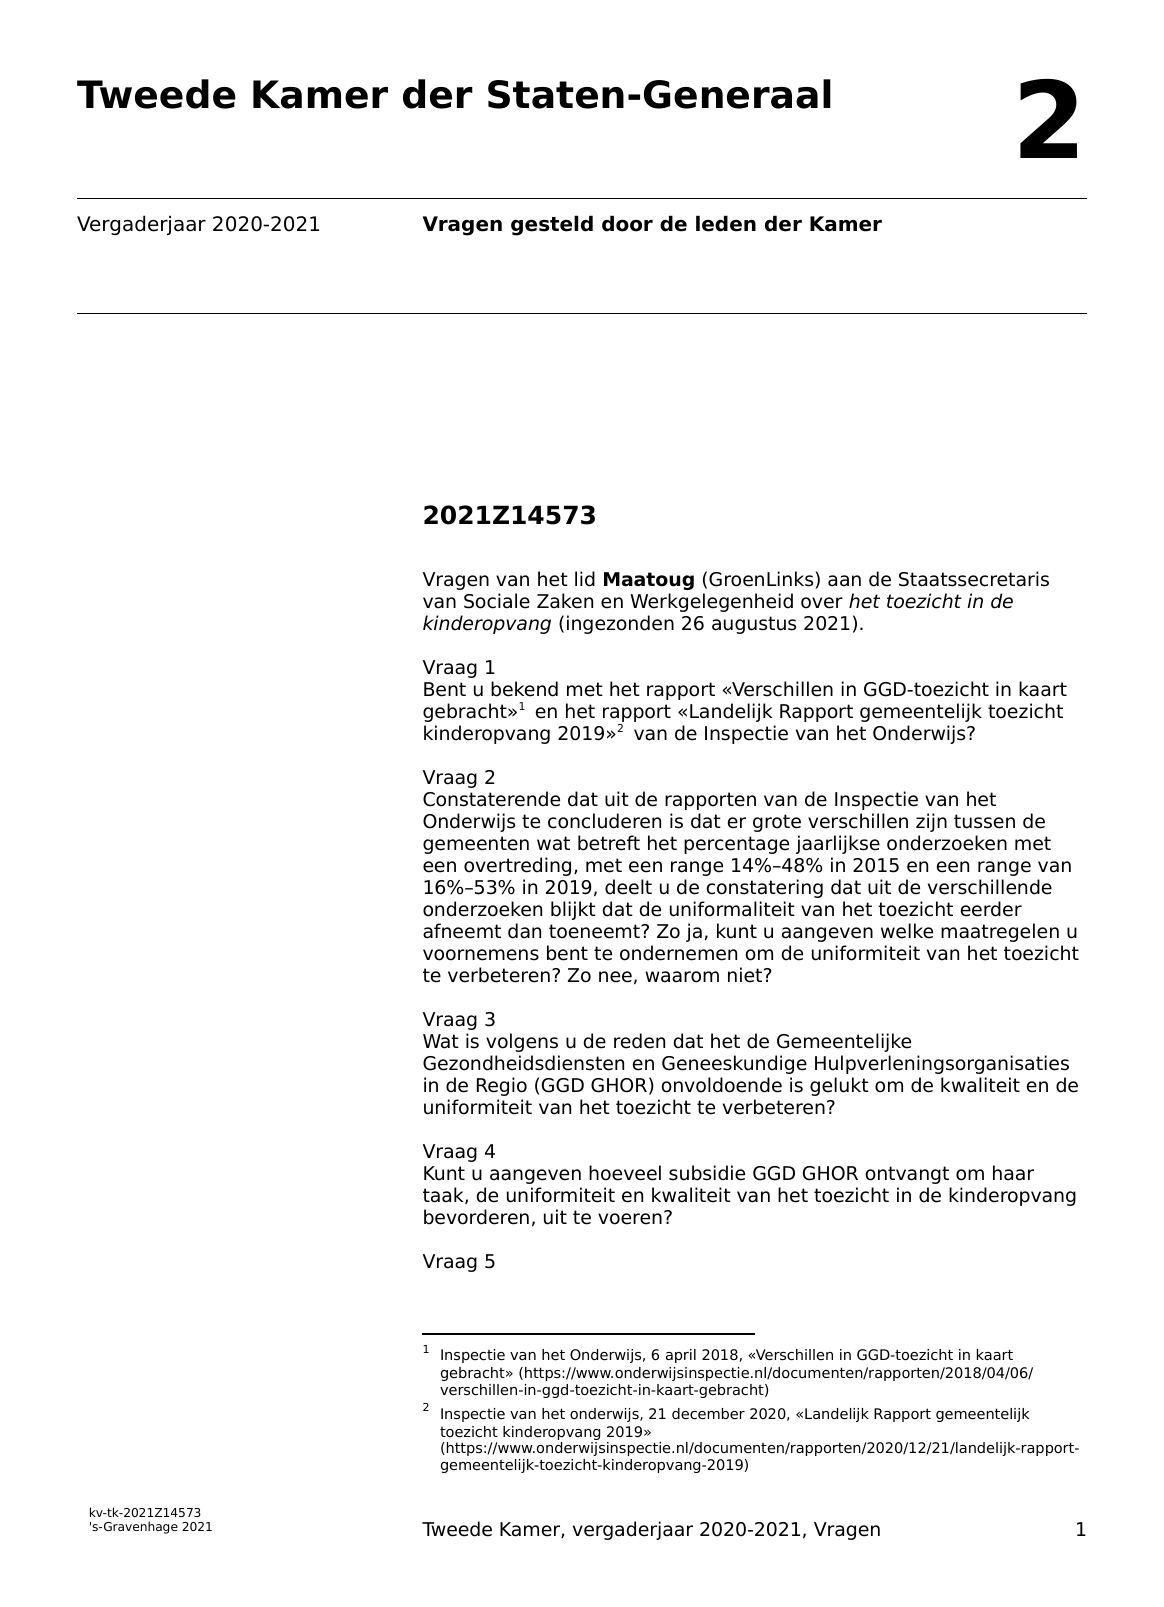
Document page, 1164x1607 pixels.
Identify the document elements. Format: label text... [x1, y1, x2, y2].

text Vraag 4 [422, 1141, 1087, 1163]
text Vraag 1 [422, 657, 1087, 679]
text 's-Gravenhage 2021 [88, 1520, 323, 1534]
table_header 2 [886, 59, 1087, 198]
text Bent u bekend met het rapport «Verschillen in GGD-toezicht in kaart gebracht» en het rapport «Landelijk Rapport gemeentelijk toezicht kinderopvang 2019» van de Inspectie van het Onderwijs? [422, 679, 1087, 745]
text Vraag 5 [422, 1251, 1087, 1273]
text Constaterende dat uit de rapporten van de Inspectie van het Onderwijs te concluderen is dat er grote verschillen zijn tussen de gemeenten wat betreft het percentage jaarlijkse onderzoeken met een overtreding, met een range 14%–48% in 2015 en een range van 16%–53% in 2019, deelt u de constatering dat uit de verschillende onderzoeken blijkt dat de uniformaliteit van het toezicht eerder afneemt dan toeneemt? Zo ja, kunt u aangeven welke maatregelen u voornemens bent te ondernemen om de uniformiteit van het toezicht te verbeteren? Zo nee, waarom niet? [422, 789, 1087, 987]
table_header Tweede Kamer der Staten-Generaal [77, 59, 886, 198]
text Vraag 2 [422, 767, 1087, 789]
text Wat is volgens u de reden dat het de Gemeentelijke Gezondheidsdiensten en Geneeskundige Hulpverleningsorganisaties in de Regio (GGD GHOR) onvoldoende is gelukt om de kwaliteit en de uniformiteit van het toezicht te verbeteren? [422, 1031, 1087, 1119]
text 2021Z14573 [422, 501, 1087, 531]
text Vragen van het lid Maatoug (GroenLinks) aan de Staatssecretaris van Sociale Zaken en Werkgelegenheid over het toezicht in de kinderopvang (ingezonden 26 augustus 2021). [422, 569, 1087, 635]
text kv-tk-2021Z14573 [88, 1506, 323, 1520]
text Kunt u aangeven hoeveel subsidie GGD GHOR ontvangt om haar taak, de uniformiteit en kwaliteit van het toezicht in de kinderopvang bevorderen, uit te voeren? [422, 1163, 1087, 1229]
text Inspectie van het onderwijs, 21 december 2020, «Landelijk Rapport gemeentelijk toezicht kinderopvang 2019» (https://www.onderwijsinspectie.nl/documenten/rapporten/2020/12/21/landelijk-rapport-gemeentelijk-toezicht-kinderopvang-2019) [422, 1402, 1087, 1474]
text Inspectie van het Onderwijs, 6 april 2018, «Verschillen in GGD-toezicht in kaart gebracht» (https://www.onderwijsinspectie.nl/documenten/rapporten/2018/04/06/verschillen-in-ggd-toezicht-in-kaart-gebracht) [422, 1343, 1087, 1399]
table_cell Vergaderjaar 2020-2021 [77, 199, 422, 313]
text Vraag 3 [422, 1009, 1087, 1031]
table_cell Vragen gesteld door de leden der Kamer [422, 199, 1087, 313]
